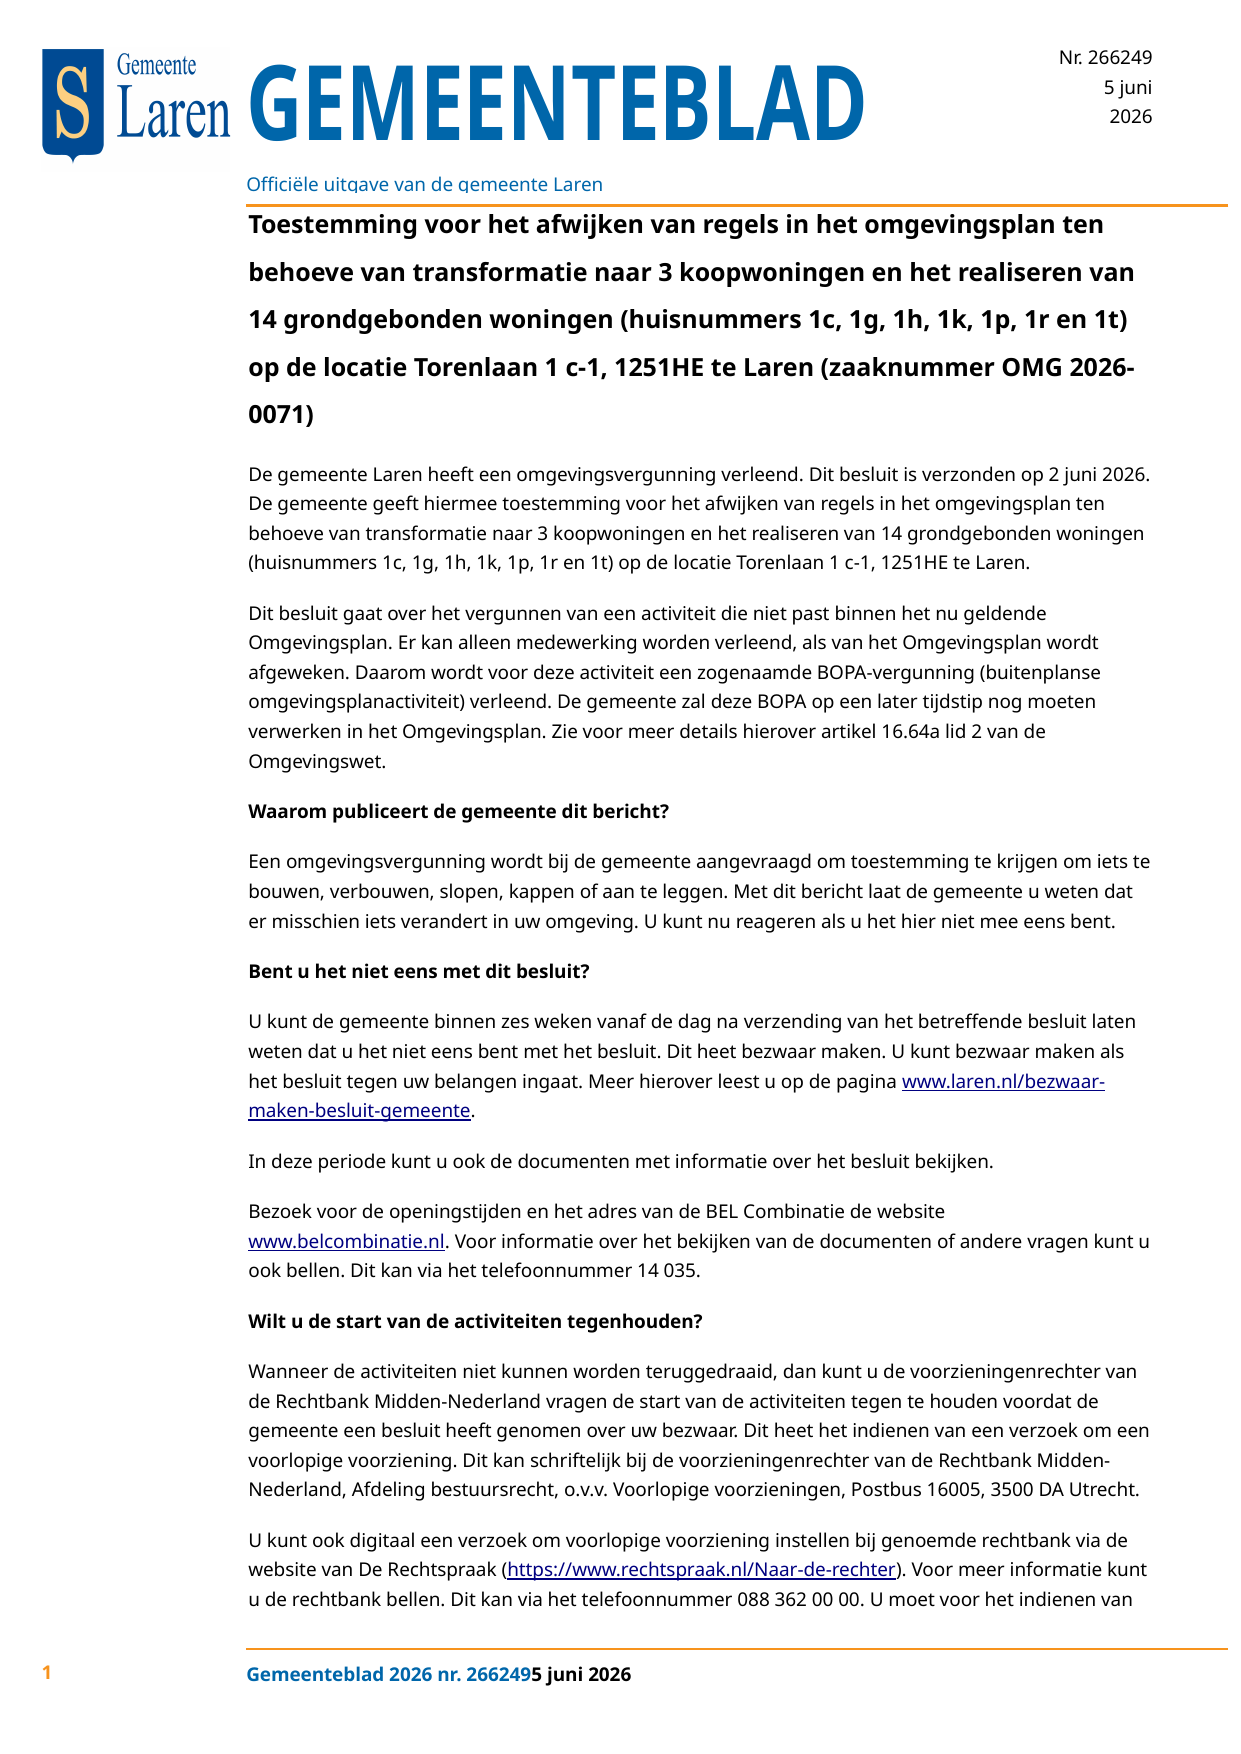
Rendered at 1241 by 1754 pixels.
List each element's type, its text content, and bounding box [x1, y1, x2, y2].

text Wilt u de start van de activiteiten tegenhouden? [248, 1308, 1152, 1333]
picture [41, 47, 231, 172]
text Bezoek voor de openingstijden en het adres van de BEL Combinatie de website www.belcombinatie.nl. Voor informatie over het bekijken van de documenten of andere vragen kunt u ook bellen. Dit kan via het telefoonnummer 14 035. [248, 1198, 1152, 1283]
text Toestemming voor het afwijken van regels in het omgevingsplan ten behoeve van transformatie naar 3 koopwoningen en het realiseren van 14 grondgebonden woningen (huisnummers 1c, 1g, 1h, 1k, 1p, 1r en 1t) op de locatie Torenlaan 1 c-1, 1251HE te Laren (zaaknummer OMG 2026-0071) [248, 207, 1152, 431]
text De gemeente Laren heeft een omgevingsvergunning verleend. Dit besluit is verzonden op 2 juni 2026. De gemeente geeft hiermee toestemming voor het afwijken van regels in het omgevingsplan ten behoeve van transformatie naar 3 koopwoningen en het realiseren van 14 grondgebonden woningen (huisnummers 1c, 1g, 1h, 1k, 1p, 1r en 1t) op de locatie Torenlaan 1 c-1, 1251HE te Laren. [248, 461, 1152, 575]
text U kunt ook digitaal een verzoek om voorlopige voorziening instellen bij genoemde rechtbank via de website van De Rechtspraak (https://www.rechtspraak.nl/Naar-de-rechter). Voor meer informatie kunt u de rechtbank bellen. Dit kan via het telefoonnummer 088 362 00 00. U moet voor het indienen van [248, 1527, 1152, 1612]
text U kunt de gemeente binnen zes weken vanaf de dag na verzending van het betreffende besluit laten weten dat u het niet eens bent met het besluit. Dit heet bezwaar maken. U kunt bezwaar maken als het besluit tegen uw belangen ingaat. Meer hierover leest u op de pagina www.laren.nl/bezwaar-maken-besluit-gemeente. [248, 1009, 1152, 1123]
text Dit besluit gaat over het vergunnen van een activiteit die niet past binnen het nu geldende Omgevingsplan. Er kan alleen medewerking worden verleend, als van het Omgevingsplan wordt afgeweken. Daarom wordt voor deze activiteit een zogenaamde BOPA-vergunning (buitenplanse omgevingsplanactiviteit) verleend. De gemeente zal deze BOPA op een later tijdstip nog moeten verwerken in het Omgevingsplan. Zie voor meer details hierover artikel 16.64a lid 2 van de Omgevingswet. [248, 600, 1152, 773]
text In deze periode kunt u ook de documenten met informatie over het besluit bekijken. [248, 1148, 1152, 1173]
text Waarom publiceert de gemeente dit bericht? [248, 798, 1152, 824]
text Wanneer de activiteiten niet kunnen worden teruggedraaid, dan kunt u de voorzieningenrechter van de Rechtbank Midden-Nederland vragen de start van de activiteiten tegen te houden voordat de gemeente een besluit heeft genomen over uw bezwaar. Dit heet het indienen van een verzoek om een voorlopige voorziening. Dit kan schriftelijk bij de voorzieningenrechter van de Rechtbank Midden-Nederland, Afdeling bestuursrecht, o.v.v. Voorlopige voorzieningen, Postbus 16005, 3500 DA Utrecht. [248, 1358, 1152, 1502]
text Een omgevingsvergunning wordt bij de gemeente aangevraagd om toestemming te krijgen om iets te bouwen, verbouwen, slopen, kappen of aan te leggen. Met dit bericht laat de gemeente u weten dat er misschien iets verandert in uw omgeving. U kunt nu reageren als u het hier niet mee eens bent. [248, 849, 1152, 933]
text Bent u het niet eens met dit besluit? [248, 958, 1152, 984]
